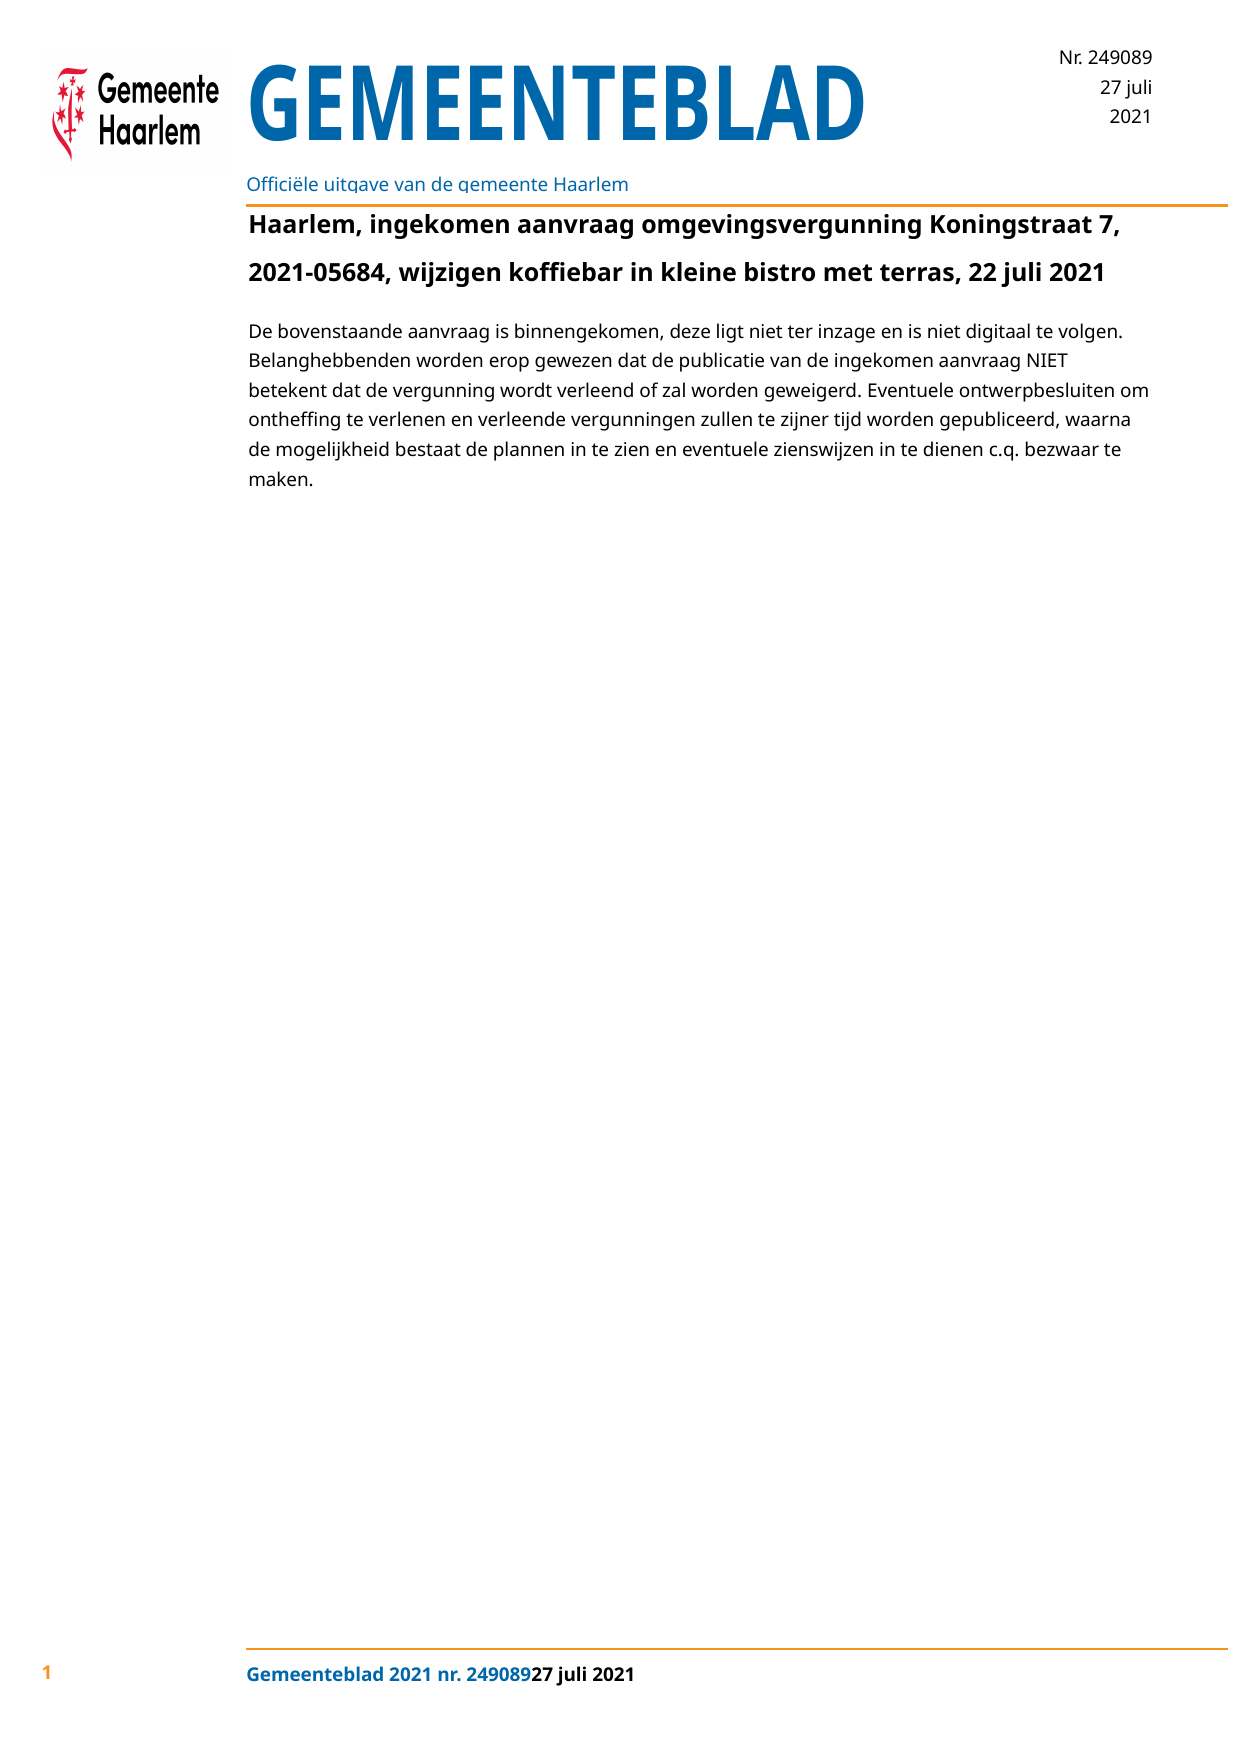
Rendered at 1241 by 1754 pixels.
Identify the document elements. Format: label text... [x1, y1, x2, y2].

text De bovenstaande aanvraag is binnengekomen, deze ligt niet ter inzage en is niet digitaal te volgen. Belanghebbenden worden erop gewezen dat de publicatie van de ingekomen aanvraag NIET betekent dat de vergunning wordt verleend of zal worden geweigerd. Eventuele ontwerpbesluiten om ontheffing te verlenen en verleende vergunningen zullen te zijner tijd worden gepubliceerd, waarna de mogelijkheid bestaat de plannen in te zien en eventuele zienswijzen in te dienen c.q. bezwaar te maken. [248, 318, 1152, 492]
picture [41, 47, 231, 172]
text Haarlem, ingekomen aanvraag omgevingsvergunning Koningstraat 7, 2021-05684, wijzigen koffiebar in kleine bistro met terras, 22 juli 2021 [248, 207, 1152, 288]
